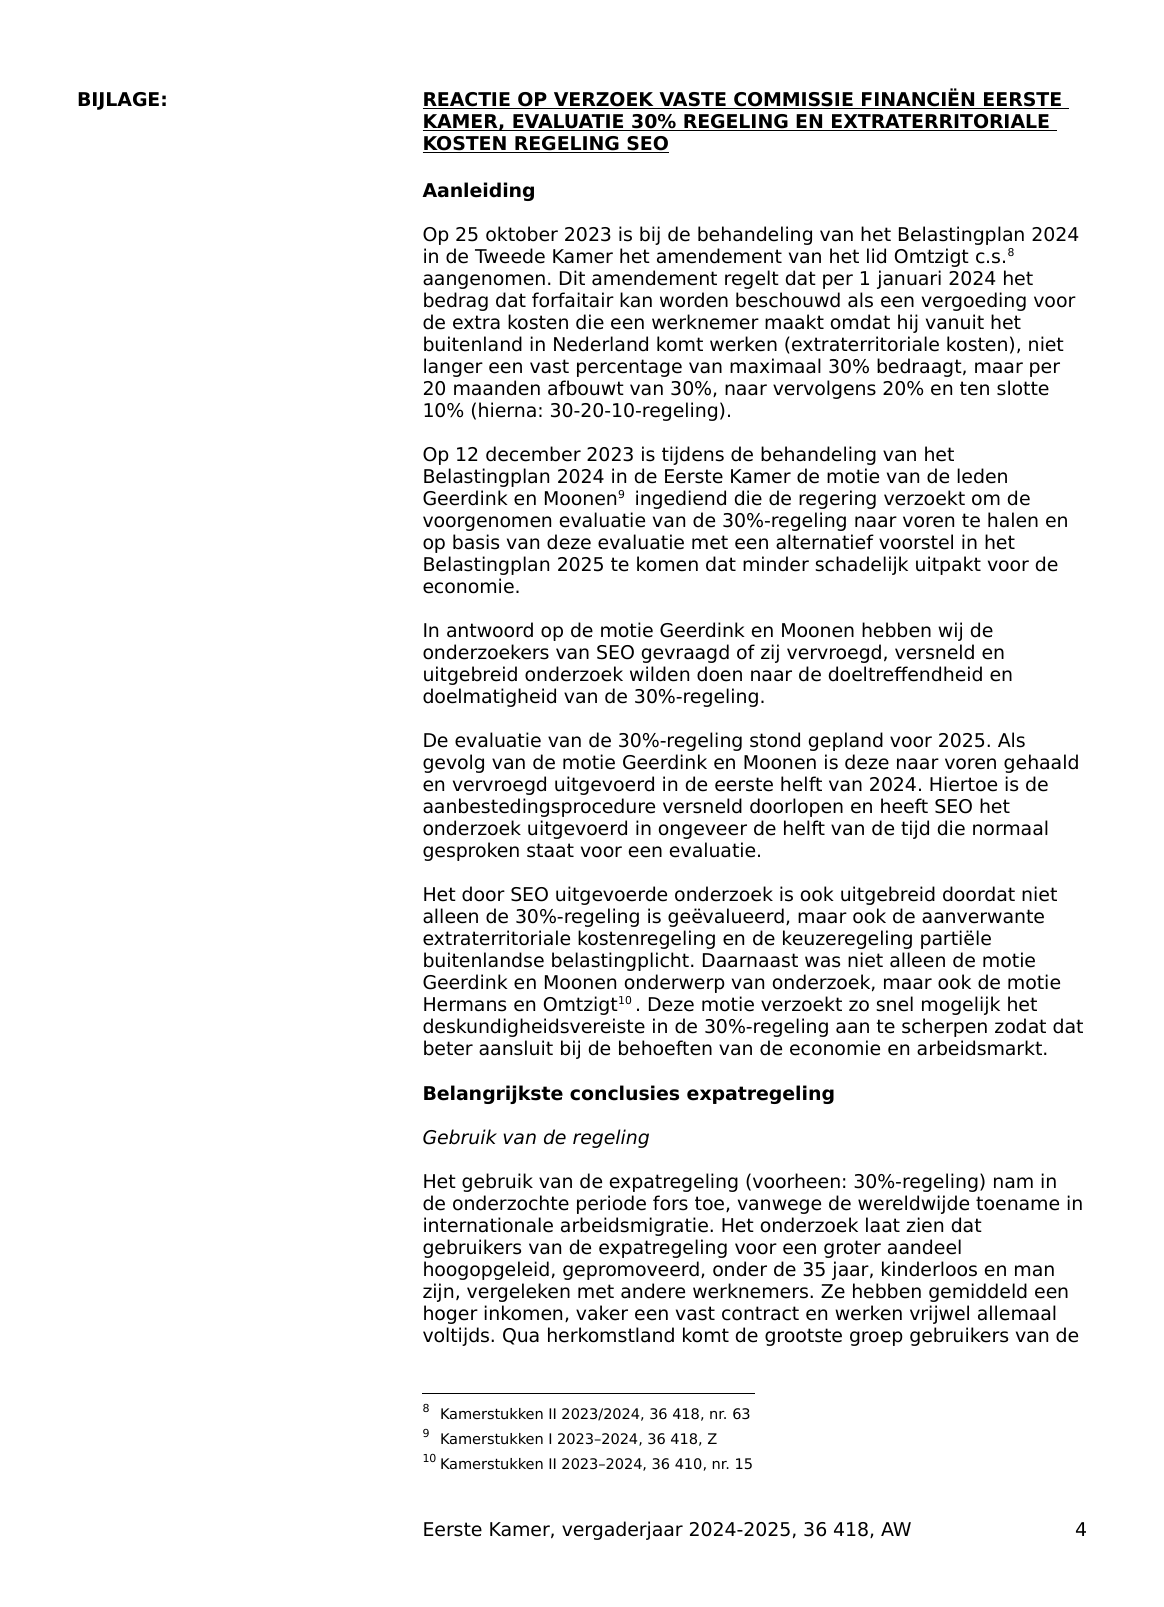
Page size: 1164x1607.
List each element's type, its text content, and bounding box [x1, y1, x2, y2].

text Het door SEO uitgevoerde onderzoek is ook uitgebreid doordat niet alleen de 30%-regeling is geëvalueerd, maar ook de aanverwante extraterritoriale kostenregeling en de keuzeregeling partiële buitenlandse belastingplicht. Daarnaast was niet alleen de motie Geerdink en Moonen onderwerp van onderzoek, maar ook de motie Hermans en Omtzigt. Deze motie verzoekt zo snel mogelijk het deskundigheidsvereiste in de 30%-regeling aan te scherpen zodat dat beter aansluit bij de behoeften van de economie en arbeidsmarkt. [422, 884, 1087, 1060]
text Op 25 oktober 2023 is bij de behandeling van het Belastingplan 2024 in de Tweede Kamer het amendement van het lid Omtzigt c.s. aangenomen. Dit amendement regelt dat per 1 januari 2024 het bedrag dat forfaitair kan worden beschouwd als een vergoeding voor de extra kosten die een werknemer maakt omdat hij vanuit het buitenland in Nederland komt werken (extraterritoriale kosten), niet langer een vast percentage van maximaal 30% bedraagt, maar per 20 maanden afbouwt van 30%, naar vervolgens 20% en ten slotte 10% (hierna: 30-20-10-regeling). [422, 224, 1087, 422]
subtitle Aanleiding [422, 180, 1087, 202]
subtitle Gebruik van de regeling [422, 1127, 1087, 1148]
subtitle Belangrijkste conclusies expatregeling [422, 1082, 1087, 1104]
text Het gebruik van de expatregeling (voorheen: 30%-regeling) nam in de onderzochte periode fors toe, vanwege de wereldwijde toename in internationale arbeidsmigratie. Het onderzoek laat zien dat gebruikers van de expatregeling voor een groter aandeel hoogopgeleid, gepromoveerd, onder de 35 jaar, kinderloos en man zijn, vergeleken met andere werknemers. Ze hebben gemiddeld een hoger inkomen, vaker een vast contract en werken vrijwel allemaal voltijds. Qua herkomstland komt de grootste groep gebruikers van de [422, 1171, 1087, 1347]
text Kamerstukken II 2023/2024, 36 418, nr. 63 [422, 1402, 1087, 1424]
text Op 12 december 2023 is tijdens de behandeling van het Belastingplan 2024 in de Eerste Kamer de motie van de leden Geerdink en Moonen ingediend die de regering verzoekt om de voorgenomen evaluatie van de 30%-regeling naar voren te halen en op basis van deze evaluatie met een alternatief voorstel in het Belastingplan 2025 te komen dat minder schadelijk uitpakt voor de economie. [422, 444, 1087, 598]
text In antwoord op de motie Geerdink en Moonen hebben wij de onderzoekers van SEO gevraagd of zij vervroegd, versneld en uitgebreid onderzoek wilden doen naar de doeltreffendheid en doelmatigheid van de 30%-regeling. [422, 620, 1087, 708]
text Kamerstukken I 2023–2024, 36 418, Z [422, 1427, 1087, 1449]
text Kamerstukken II 2023–2024, 36 410, nr. 15 [422, 1452, 1087, 1474]
text De evaluatie van de 30%-regeling stond gepland voor 2025. Als gevolg van de motie Geerdink en Moonen is deze naar voren gehaald en vervroegd uitgevoerd in de eerste helft van 2024. Hiertoe is de aanbestedingsprocedure versneld doorlopen en heeft SEO het onderzoek uitgevoerd in ongeveer de helft van de tijd die normaal gesproken staat voor een evaluatie. [422, 730, 1087, 862]
subtitle BIJLAGE: REACTIE OP VERZOEK VASTE COMMISSIE FINANCIËN EERSTE KAMER, EVALUATIE 30% REGELING EN EXTRATERRITORIALE KOSTEN REGELING SEO [77, 89, 1087, 155]
